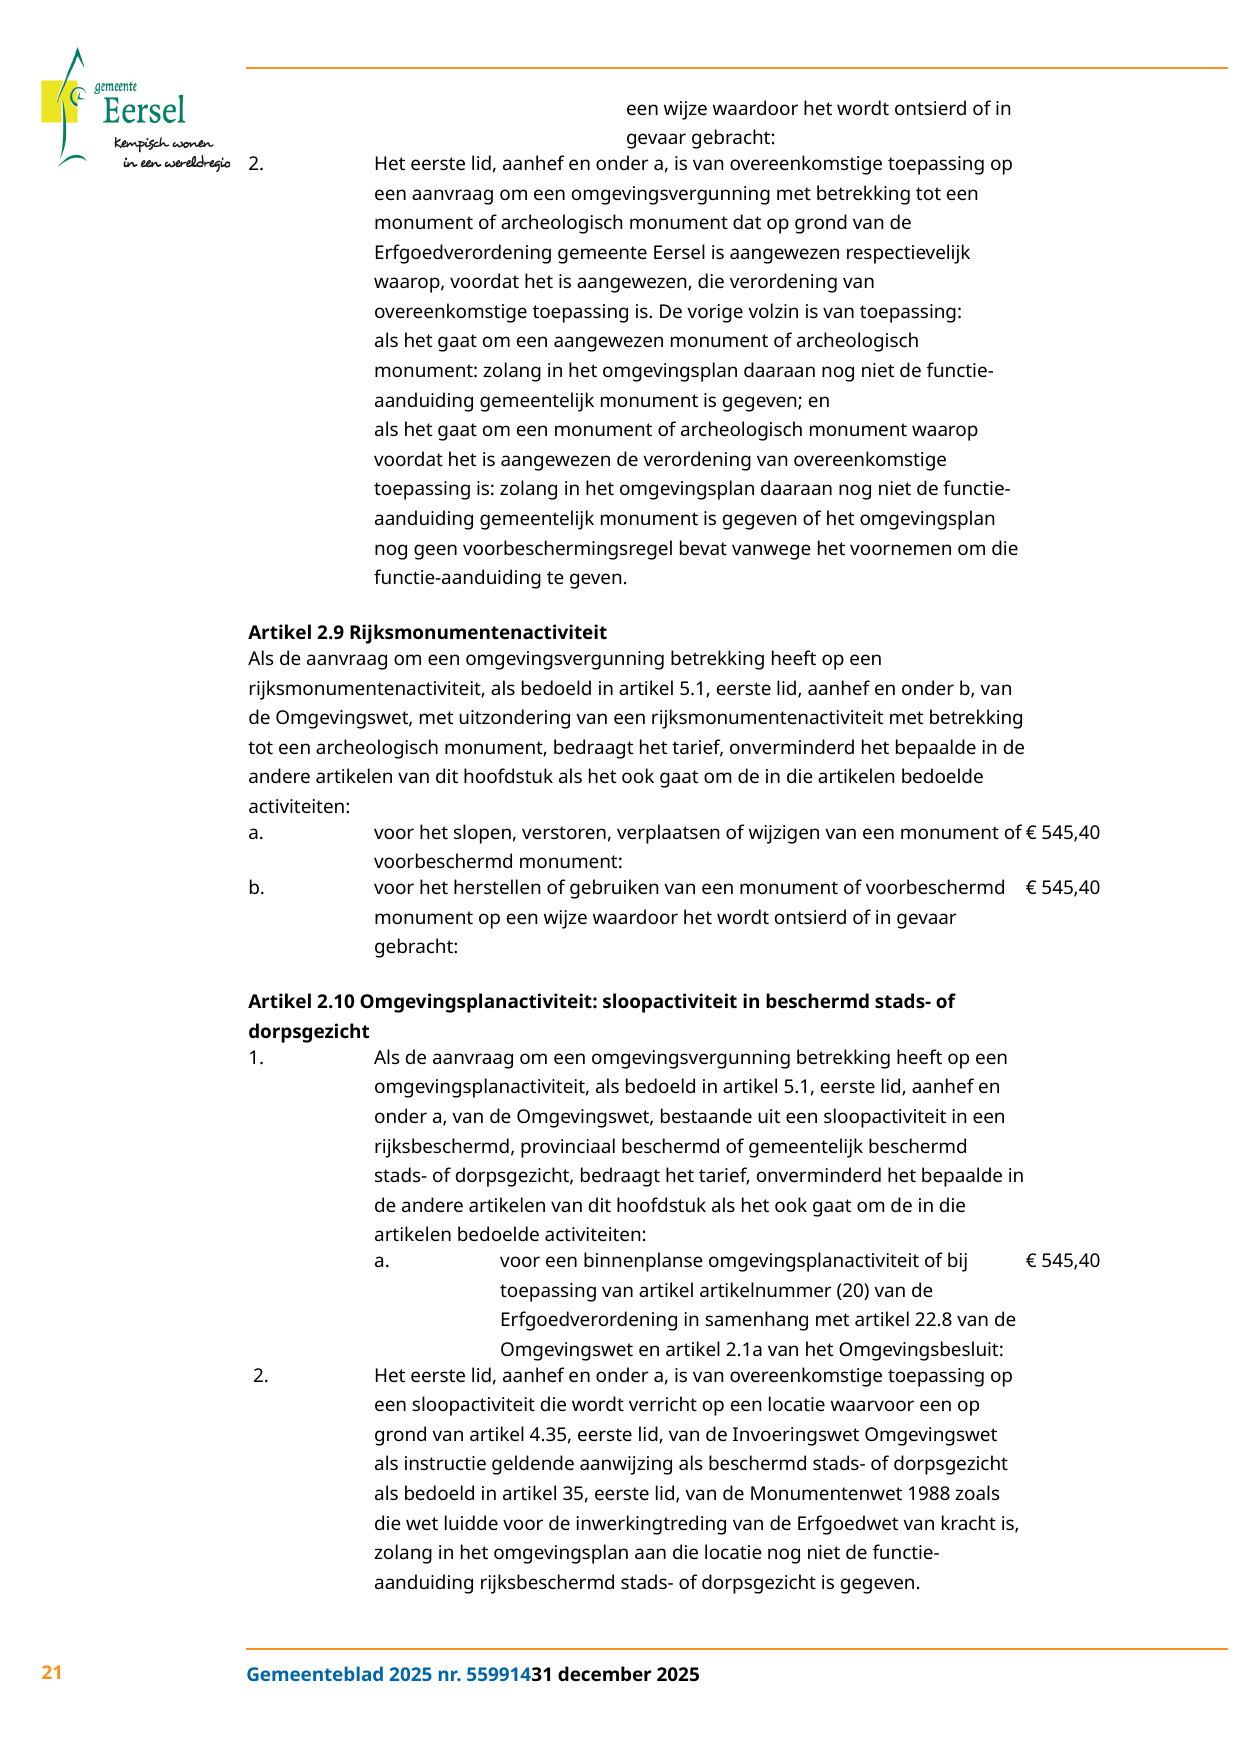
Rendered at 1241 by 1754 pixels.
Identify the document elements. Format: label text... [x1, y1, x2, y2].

table_cell 2. [248, 1362, 374, 1594]
picture [41, 47, 231, 172]
table_cell voor een binnenplanse omgevingsplanactiviteit of bij toepassing van artikel artikelnummer (20) van de Erfgoedverordening in samenhang met artikel 22.8 van de Omgevingswet en artikel 2.1a van het Omgevingsbesluit: [500, 1247, 1026, 1362]
table_cell [1026, 1044, 1152, 1247]
table_cell [1026, 150, 1152, 590]
table_cell [374, 95, 500, 150]
table_cell [1026, 590, 1152, 645]
table_cell 1. [248, 1044, 374, 1247]
table_cell € 545,40 [1026, 1247, 1152, 1362]
table_cell [500, 95, 626, 150]
table_cell € 545,40 [1026, 819, 1152, 874]
table_cell Artikel 2.10 Omgevingsplanactiviteit: sloopactiviteit in beschermd stads- of dorpsgezicht [248, 959, 1026, 1044]
table_cell voor het herstellen of gebruiken van een monument of voorbeschermd monument op een wijze waardoor het wordt ontsierd of in gevaar gebracht: [374, 874, 1026, 959]
table_cell a. [248, 819, 374, 874]
table_cell € 545,40 [1026, 874, 1152, 959]
table_cell Het eerste lid, aanhef en onder a, is van overeenkomstige toepassing op een aanvraag om een omgevingsvergunning met betrekking tot een monument of archeologisch monument dat op grond van de Erfgoedverordening gemeente Eersel is aangewezen respectievelijk waarop, voordat het is aangewezen, die verordening van overeenkomstige toepassing is. De vorige volzin is van toepassing: als het gaat om een aangewezen monument of archeologisch monument: zolang in het omgevingsplan daaraan nog niet de functie-aanduiding gemeentelijk monument is gegeven; en als het gaat om een monument of archeologisch monument waarop voordat het is aangewezen de verordening van overeenkomstige toepassing is: zolang in het omgevingsplan daaraan nog niet de functie-aanduiding gemeentelijk monument is gegeven of het omgevingsplan nog geen voorbeschermingsregel bevat vanwege het voornemen om die functie-aanduiding te geven. [374, 150, 1026, 590]
table_cell voor het slopen, verstoren, verplaatsen of wijzigen van een monument of voorbeschermd monument: [374, 819, 1026, 874]
table_cell a. [374, 1247, 500, 1362]
table_cell [1026, 645, 1152, 819]
table_cell Artikel 2.9 Rijksmonumentenactiviteit [248, 590, 1026, 645]
table_cell [1026, 95, 1152, 150]
table_cell Het eerste lid, aanhef en onder a, is van overeenkomstige toepassing op een sloopactiviteit die wordt verricht op een locatie waarvoor een op grond van artikel 4.35, eerste lid, van de Invoeringswet Omgevingswet als instructie geldende aanwijzing als beschermd stads- of dorpsgezicht als bedoeld in artikel 35, eerste lid, van de Monumentenwet 1988 zoals die wet luidde voor de inwerkingtreding van de Erfgoedwet van kracht is, zolang in het omgevingsplan aan die locatie nog niet de functie-aanduiding rijksbeschermd stads- of dorpsgezicht is gegeven. [374, 1362, 1026, 1594]
table_cell [248, 1247, 374, 1362]
table_cell [1026, 1362, 1152, 1594]
table_cell b. [248, 874, 374, 959]
table_cell [1026, 959, 1152, 1044]
table_cell [248, 95, 374, 150]
table_cell Als de aanvraag om een omgevingsvergunning betrekking heeft op een omgevingsplanactiviteit, als bedoeld in artikel 5.1, eerste lid, aanhef en onder a, van de Omgevingswet, bestaande uit een sloopactiviteit in een rijksbeschermd, provinciaal beschermd of gemeentelijk beschermd stads- of dorpsgezicht, bedraagt het tarief, onverminderd het bepaalde in de andere artikelen van dit hoofdstuk als het ook gaat om de in die artikelen bedoelde activiteiten: [374, 1044, 1026, 1247]
table_cell 2. [248, 150, 374, 590]
table_cell een wijze waardoor het wordt ontsierd of in gevaar gebracht: [626, 95, 1026, 150]
table_cell Als de aanvraag om een omgevingsvergunning betrekking heeft op een rijksmonumentenactiviteit, als bedoeld in artikel 5.1, eerste lid, aanhef en onder b, van de Omgevingswet, met uitzondering van een rijksmonumentenactiviteit met betrekking tot een archeologisch monument, bedraagt het tarief, onverminderd het bepaalde in de andere artikelen van dit hoofdstuk als het ook gaat om de in die artikelen bedoelde activiteiten: [248, 645, 1026, 819]
